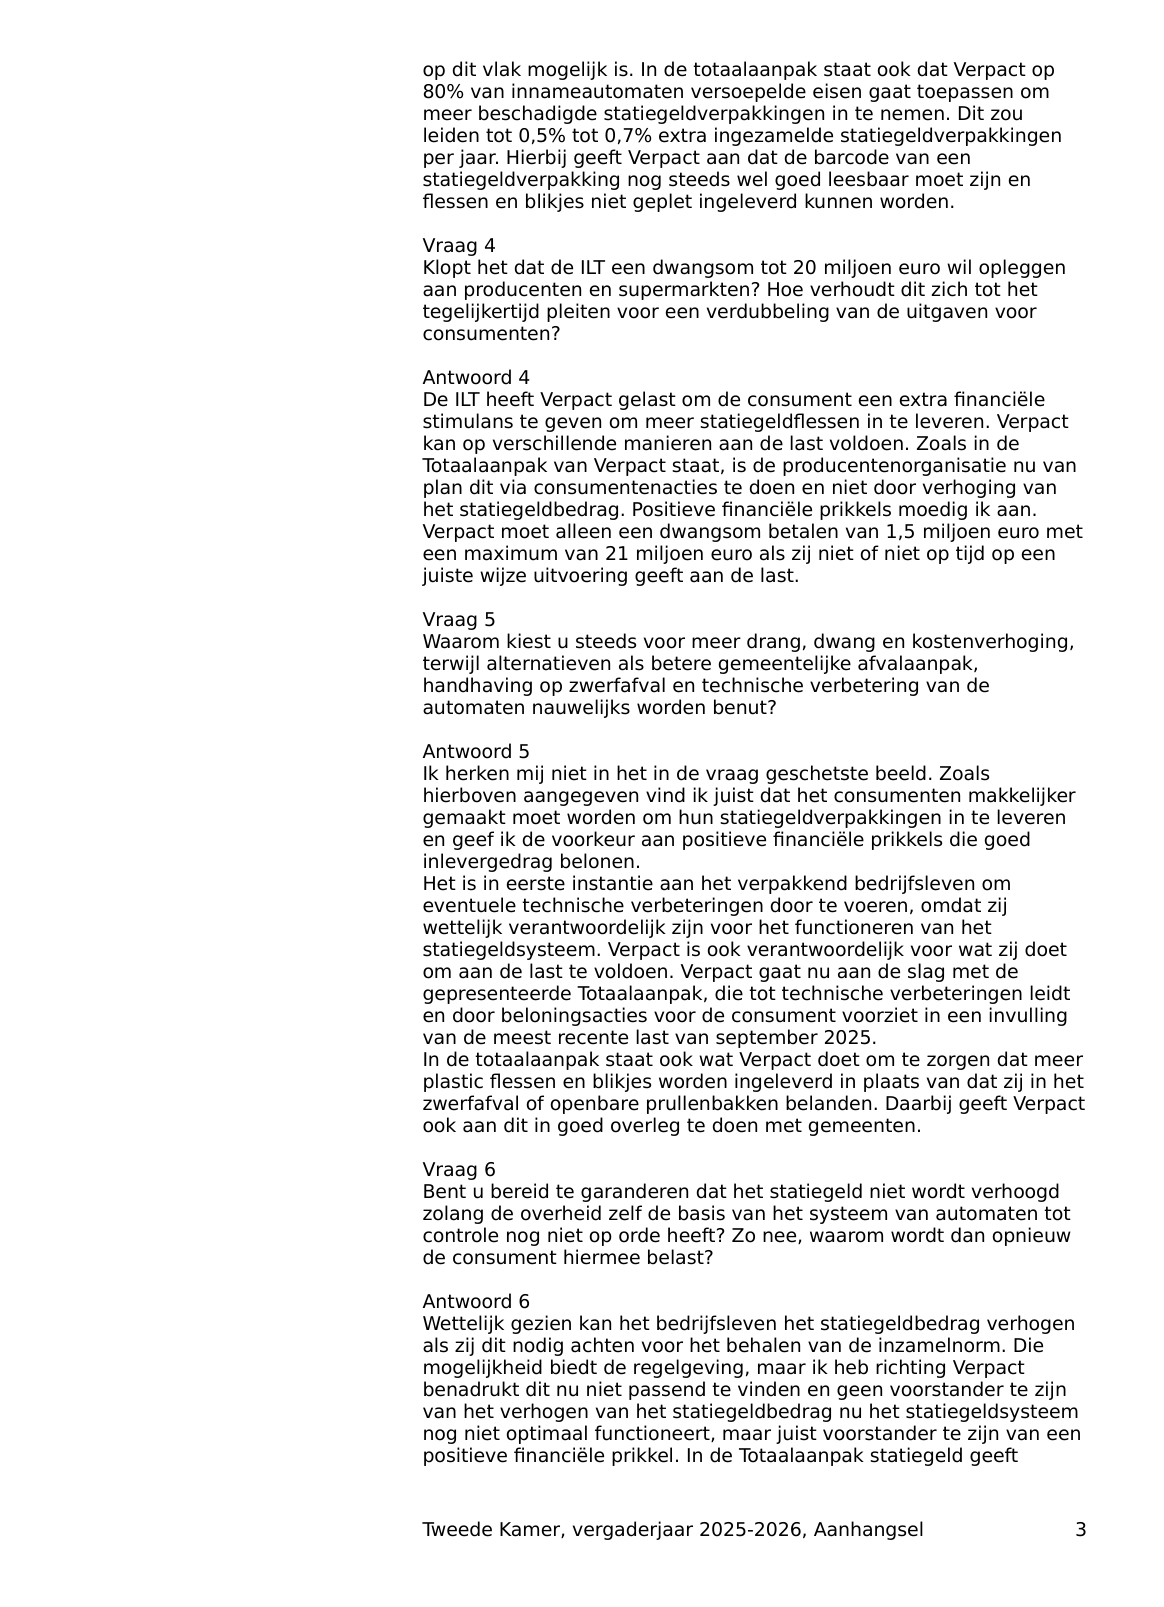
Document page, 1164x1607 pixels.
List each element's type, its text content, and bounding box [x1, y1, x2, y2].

text Waarom kiest u steeds voor meer drang, dwang en kostenverhoging, terwijl alternatieven als betere gemeentelijke afvalaanpak, handhaving op zwerfafval en technische verbetering van de automaten nauwelijks worden benut? [422, 631, 1087, 719]
text Ik herken mij niet in het in de vraag geschetste beeld. Zoals hierboven aangegeven vind ik juist dat het consumenten makkelijker gemaakt moet worden om hun statiegeldverpakkingen in te leveren en geef ik de voorkeur aan positieve financiële prikkels die goed inlevergedrag belonen. [422, 763, 1087, 873]
text Bent u bereid te garanderen dat het statiegeld niet wordt verhoogd zolang de overheid zelf de basis van het systeem van automaten tot controle nog niet op orde heeft? Zo nee, waarom wordt dan opnieuw de consument hiermee belast? [422, 1181, 1087, 1269]
text Het is in eerste instantie aan het verpakkend bedrijfsleven om eventuele technische verbeteringen door te voeren, omdat zij wettelijk verantwoordelijk zijn voor het functioneren van het statiegeldsysteem. Verpact is ook verantwoordelijk voor wat zij doet om aan de last te voldoen. Verpact gaat nu aan de slag met de gepresenteerde Totaalaanpak, die tot technische verbeteringen leidt en door beloningsacties voor de consument voorziet in een invulling van de meest recente last van september 2025. [422, 873, 1087, 1049]
text Vraag 4 [422, 235, 1087, 257]
text op dit vlak mogelijk is. In de totaalaanpak staat ook dat Verpact op 80% van innameautomaten versoepelde eisen gaat toepassen om meer beschadigde statiegeldverpakkingen in te nemen. Dit zou leiden tot 0,5% tot 0,7% extra ingezamelde statiegeldverpakkingen per jaar. Hierbij geeft Verpact aan dat de barcode van een statiegeldverpakking nog steeds wel goed leesbaar moet zijn en flessen en blikjes niet geplet ingeleverd kunnen worden. [422, 59, 1087, 213]
text Wettelijk gezien kan het bedrijfsleven het statiegeldbedrag verhogen als zij dit nodig achten voor het behalen van de inzamelnorm. Die mogelijkheid biedt de regelgeving, maar ik heb richting Verpact benadrukt dit nu niet passend te vinden en geen voorstander te zijn van het verhogen van het statiegeldbedrag nu het statiegeldsysteem nog niet optimaal functioneert, maar juist voorstander te zijn van een positieve financiële prikkel. In de Totaalaanpak statiegeld geeft [422, 1313, 1087, 1467]
text Klopt het dat de ILT een dwangsom tot 20 miljoen euro wil opleggen aan producenten en supermarkten? Hoe verhoudt dit zich tot het tegelijkertijd pleiten voor een verdubbeling van de uitgaven voor consumenten? [422, 257, 1087, 345]
text Antwoord 6 [422, 1291, 1087, 1313]
text Vraag 5 [422, 609, 1087, 631]
text Antwoord 5 [422, 741, 1087, 763]
text Antwoord 4 [422, 367, 1087, 389]
text De ILT heeft Verpact gelast om de consument een extra financiële stimulans te geven om meer statiegeldflessen in te leveren. Verpact kan op verschillende manieren aan de last voldoen. Zoals in de Totaalaanpak van Verpact staat, is de producentenorganisatie nu van plan dit via consumentenacties te doen en niet door verhoging van het statiegeldbedrag. Positieve financiële prikkels moedig ik aan. Verpact moet alleen een dwangsom betalen van 1,5 miljoen euro met een maximum van 21 miljoen euro als zij niet of niet op tijd op een juiste wijze uitvoering geeft aan de last. [422, 389, 1087, 587]
text Vraag 6 [422, 1159, 1087, 1181]
text In de totaalaanpak staat ook wat Verpact doet om te zorgen dat meer plastic flessen en blikjes worden ingeleverd in plaats van dat zij in het zwerfafval of openbare prullenbakken belanden. Daarbij geeft Verpact ook aan dit in goed overleg te doen met gemeenten. [422, 1049, 1087, 1137]
